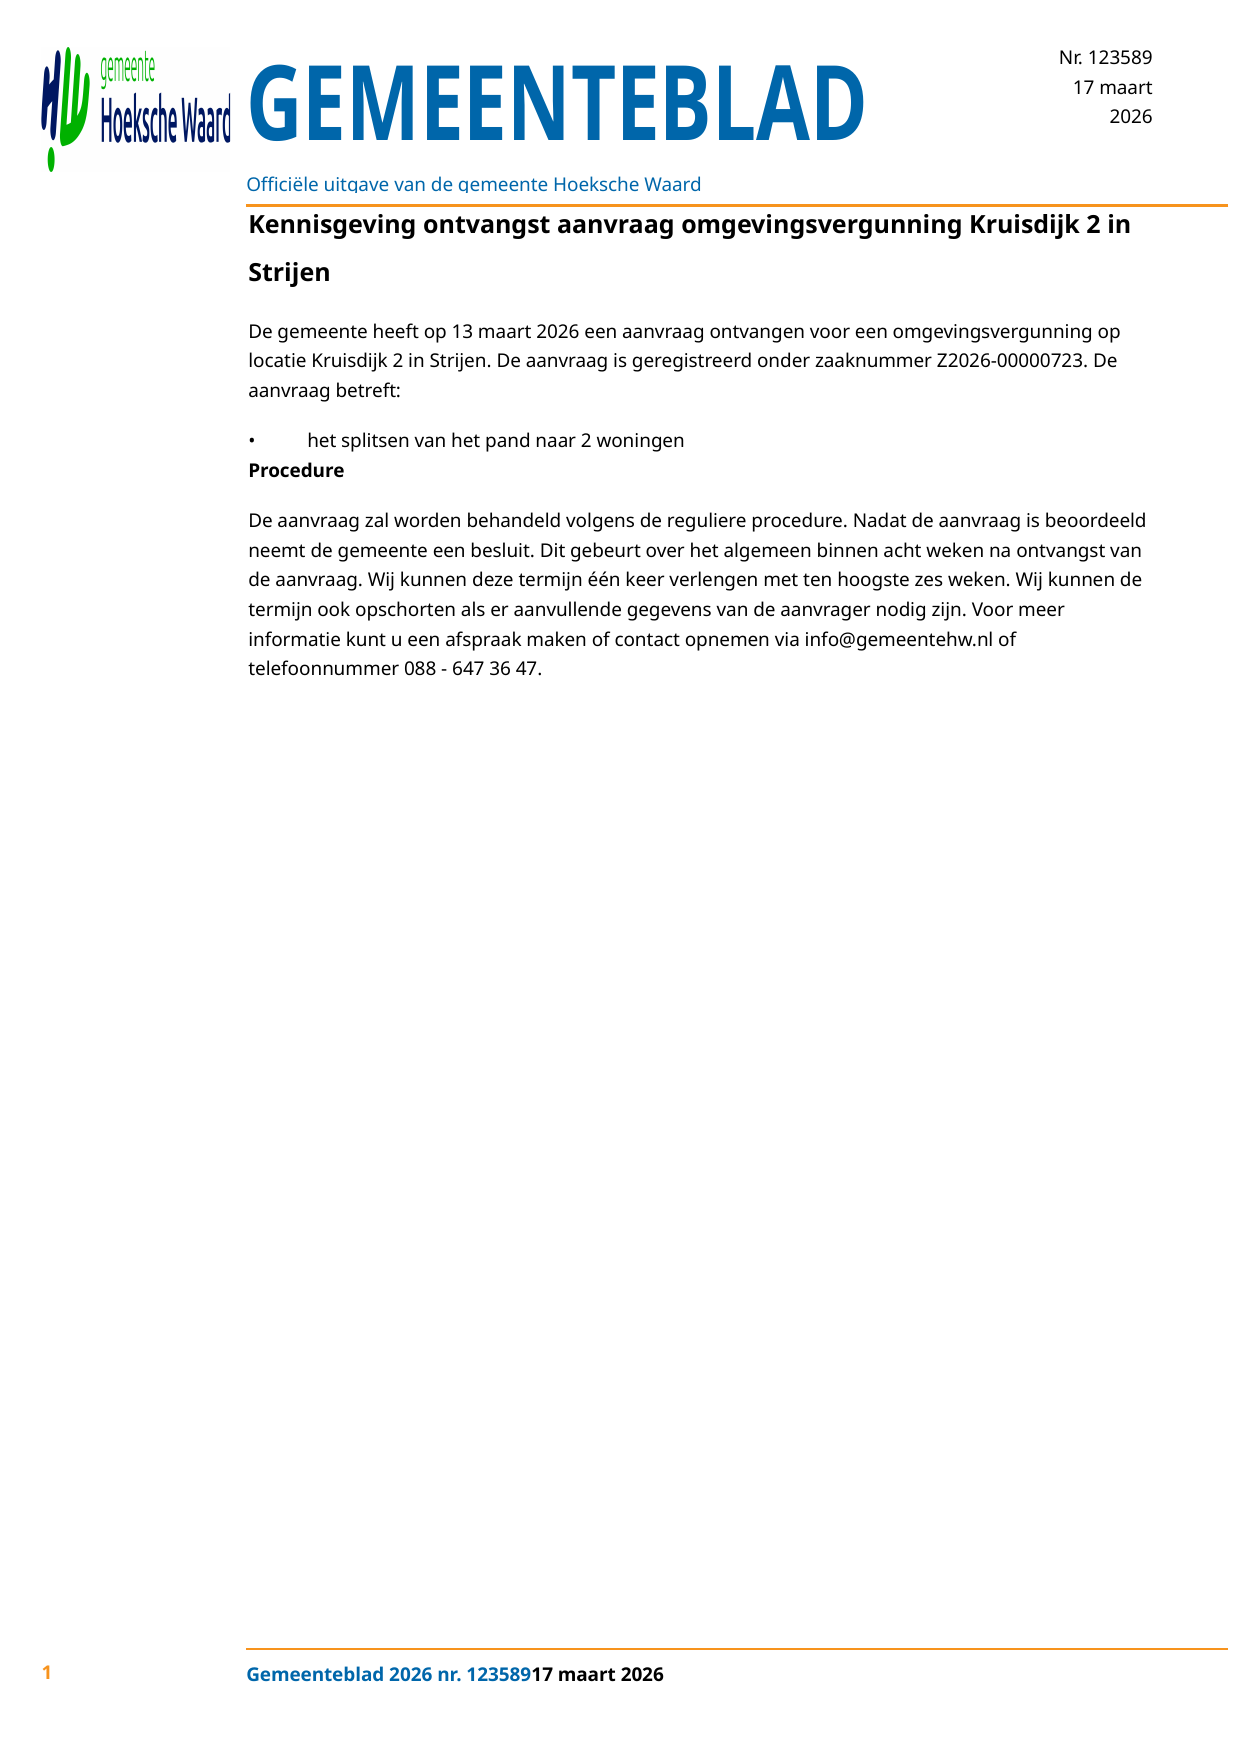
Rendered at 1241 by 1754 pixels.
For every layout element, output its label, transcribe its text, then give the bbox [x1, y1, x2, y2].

text De gemeente heeft op 13 maart 2026 een aanvraag ontvangen voor een omgevingsvergunning op locatie Kruisdijk 2 in Strijen. De aanvraag is geregistreerd onder zaaknummer Z2026-00000723. De aanvraag betreft: [248, 318, 1152, 403]
picture [41, 47, 231, 172]
text Kennisgeving ontvangst aanvraag omgevingsvergunning Kruisdijk 2 in Strijen [248, 207, 1152, 288]
text De aanvraag zal worden behandeld volgens de reguliere procedure. Nadat de aanvraag is beoordeeld neemt de gemeente een besluit. Dit gebeurt over het algemeen binnen acht weken na ontvangst van de aanvraag. Wij kunnen deze termijn één keer verlengen met ten hoogste zes weken. Wij kunnen de termijn ook opschorten als er aanvullende gegevens van de aanvrager nodig zijn. Voor meer informatie kunt u een afspraak maken of contact opnemen via info@gemeentehw.nl of telefoonnummer 088 - 647 36 47. [248, 507, 1152, 681]
text Procedure [248, 457, 1152, 483]
list het splitsen van het pand naar 2 woningen [248, 427, 1152, 453]
